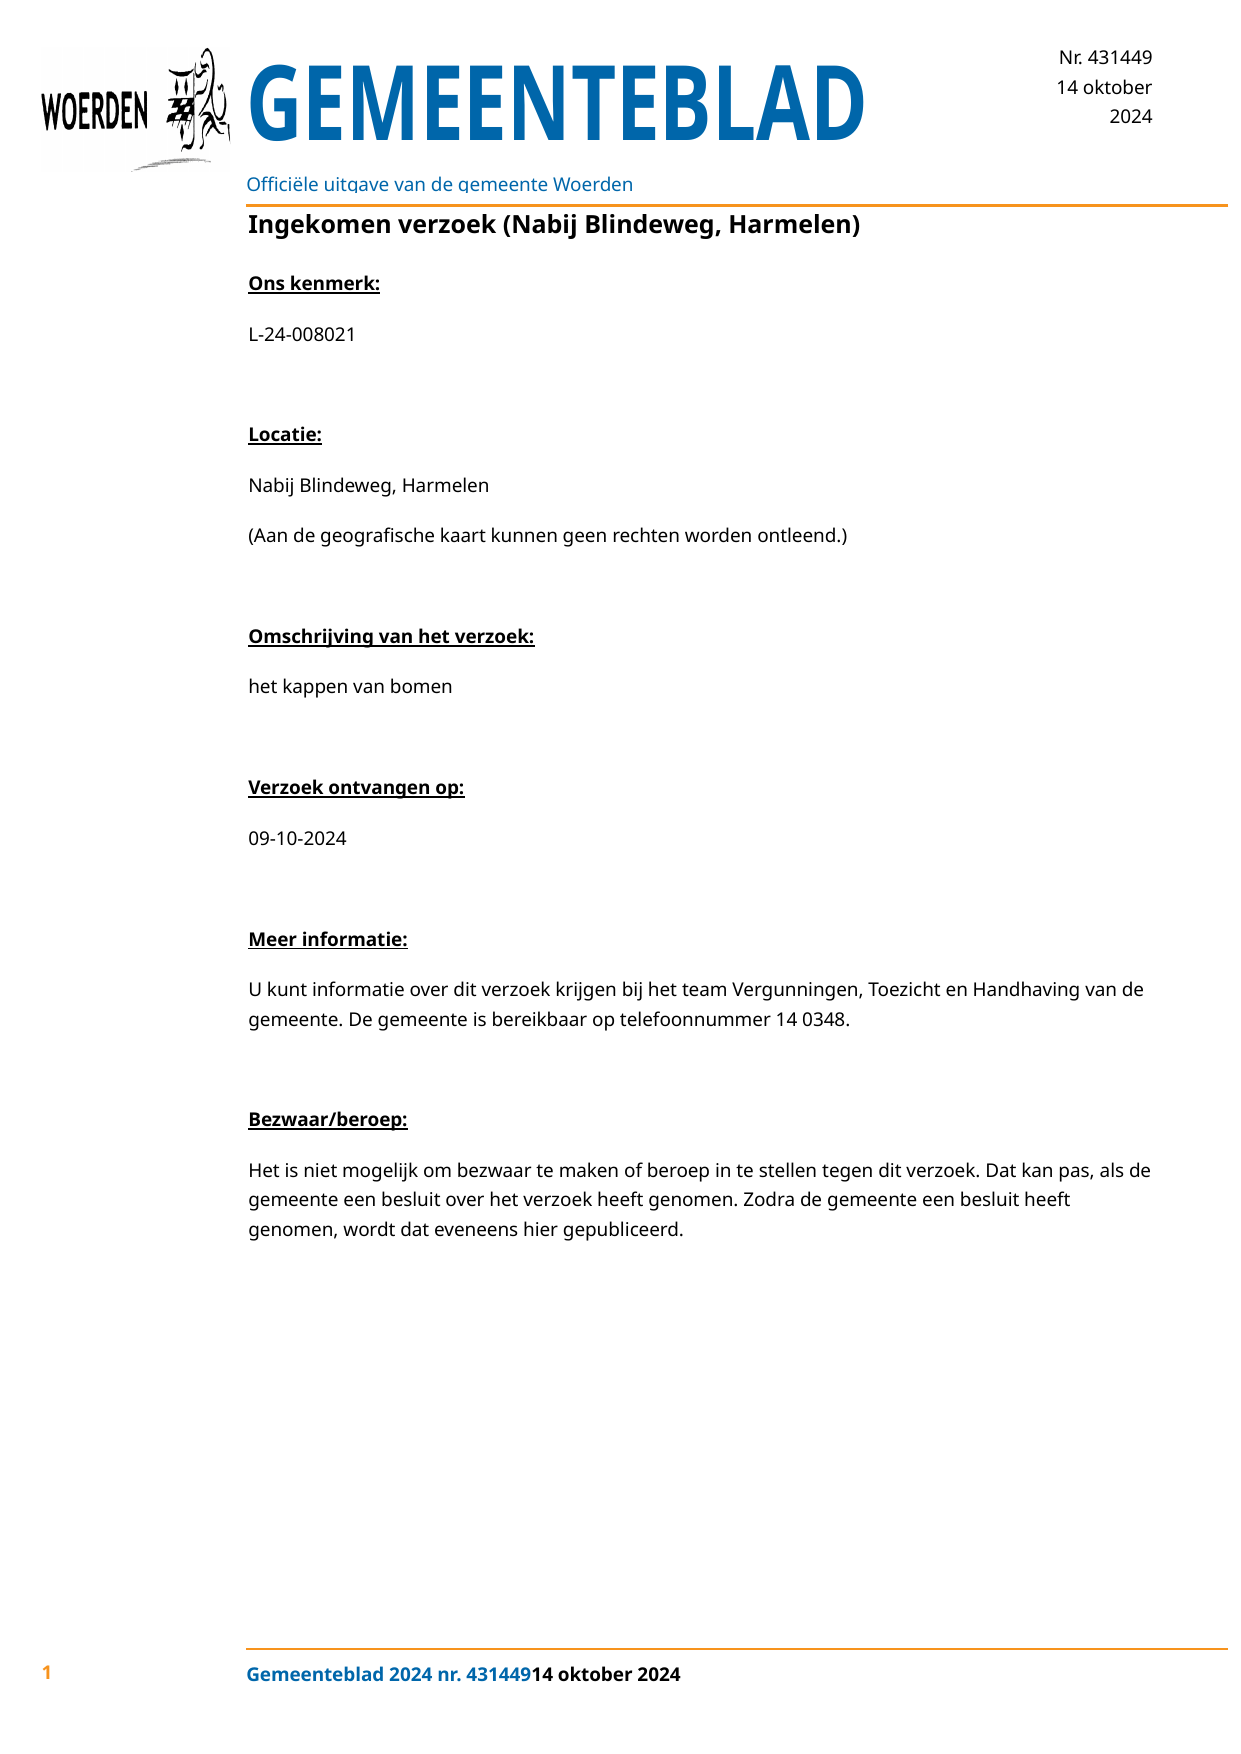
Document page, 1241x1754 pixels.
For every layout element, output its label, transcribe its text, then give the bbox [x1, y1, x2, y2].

text L-24-008021 [248, 321, 1152, 346]
text Verzoek ontvangen op: [248, 774, 1152, 800]
text Omschrijving van het verzoek: [248, 623, 1152, 649]
text het kappen van bomen [248, 674, 1152, 699]
text Het is niet mogelijk om bezwaar te maken of beroep in te stellen tegen dit verzoek. Dat kan pas, als de gemeente een besluit over het verzoek heeft genomen. Zodra de gemeente een besluit heeft genomen, wordt dat eveneens hier gepubliceerd. [248, 1157, 1152, 1242]
text U kunt informatie over dit verzoek krijgen bij het team Vergunningen, Toezicht en Handhaving van de gemeente. De gemeente is bereikbaar op telefoonnummer 14 0348. [248, 976, 1152, 1031]
text Ingekomen verzoek (Nabij Blindeweg, Harmelen) [248, 207, 1152, 241]
text Locatie: [248, 422, 1152, 447]
text Nabij Blindeweg, Harmelen [248, 472, 1152, 498]
text Meer informatie: [248, 926, 1152, 951]
text (Aan de geografische kaart kunnen geen rechten worden ontleend.) [248, 522, 1152, 548]
text Bezwaar/beroep: [248, 1107, 1152, 1132]
picture [41, 47, 231, 172]
text Ons kenmerk: [248, 270, 1152, 296]
text 09-10-2024 [248, 825, 1152, 851]
